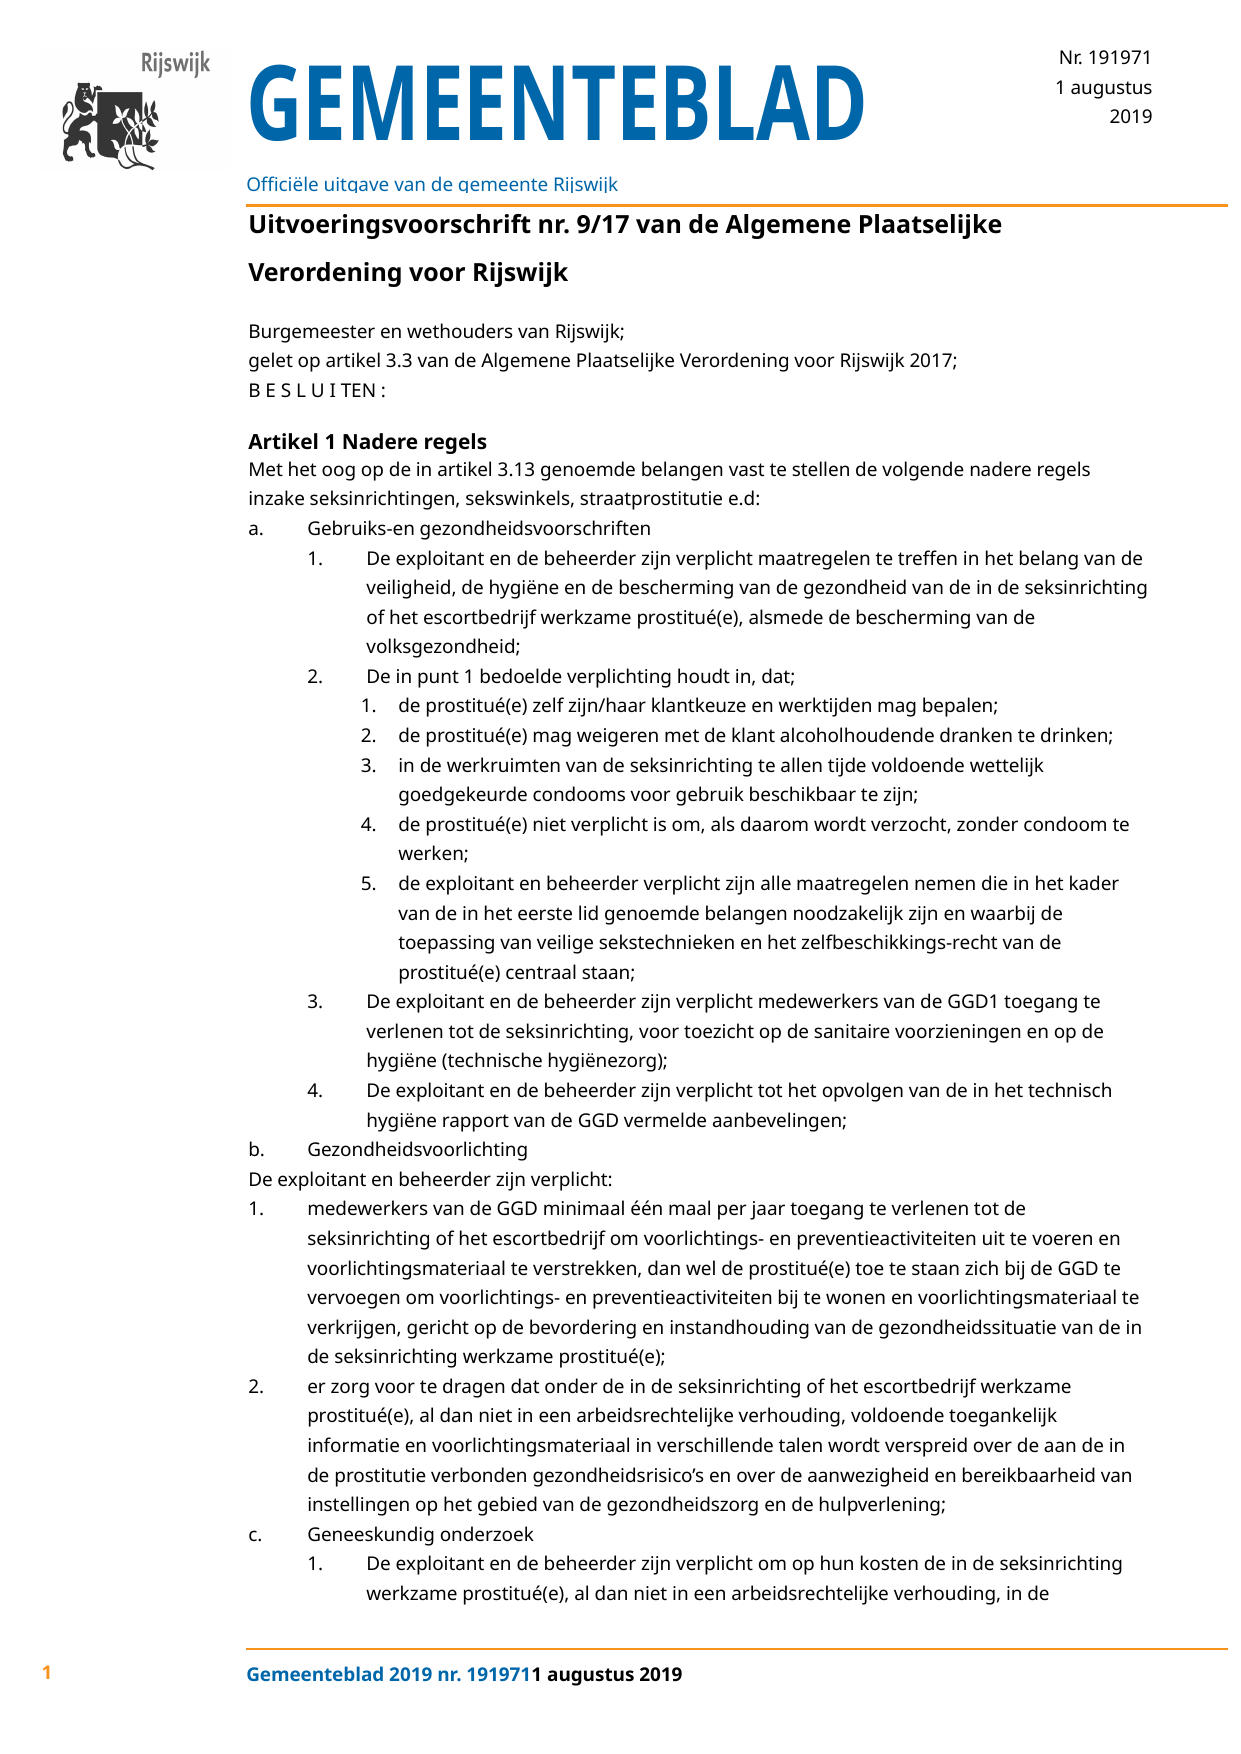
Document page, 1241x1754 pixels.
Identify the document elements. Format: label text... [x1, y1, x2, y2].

text De exploitant en beheerder zijn verplicht: [248, 1166, 1152, 1192]
list De in punt 1 bedoelde verplichting houdt in, dat; [307, 663, 1152, 689]
text Uitvoeringsvoorschrift nr. 9/17 van de Algemene Plaatselijke Verordening voor Rijswijk [248, 207, 1152, 288]
list de prostitué(e) zelf zijn/haar klantkeuze en werktijden mag bepalen; [361, 693, 1152, 718]
list De exploitant en de beheerder zijn verplicht medewerkers van de GGD1 toegang te verlenen tot de seksinrichting, voor toezicht op de sanitaire voorzieningen en op de hygiëne (technische hygiënezorg); [307, 988, 1152, 1073]
list De exploitant en de beheerder zijn verplicht maatregelen te treffen in het belang van de veiligheid, de hygiëne en de bescherming van de gezondheid van de in de seksinrichting of het escortbedrijf werkzame prostitué(e), alsmede de bescherming van de volksgezondheid; [307, 545, 1152, 659]
list de exploitant en beheerder verplicht zijn alle maatregelen nemen die in het kader van de in het eerste lid genoemde belangen noodzakelijk zijn en waarbij de toepassing van veilige sekstechnieken en het zelfbeschikkings-recht van de prostitué(e) centraal staan; [361, 870, 1152, 984]
text B E S L U I TEN : [248, 377, 1152, 403]
text Met het oog op de in artikel 3.13 genoemde belangen vast te stellen de volgende nadere regels inzake seksinrichtingen, sekswinkels, straatprostitutie e.d: [248, 456, 1152, 511]
list Geneeskundig onderzoek [248, 1521, 1152, 1547]
list Gezondheidsvoorlichting [248, 1136, 1152, 1162]
list er zorg voor te dragen dat onder de in de seksinrichting of het escortbedrijf werkzame prostitué(e), al dan niet in een arbeidsrechtelijke verhouding, voldoende toegankelijk informatie en voorlichtingsmateriaal in verschillende talen wordt verspreid over de aan de in de prostitutie verbonden gezondheidsrisico’s en over de aanwezigheid en bereikbaarheid van instellingen op het gebied van de gezondheidszorg en de hulpverlening; [248, 1373, 1152, 1517]
list de prostitué(e) mag weigeren met de klant alcoholhoudende dranken te drinken; [361, 722, 1152, 748]
text Burgemeester en wethouders van Rijswijk; [248, 318, 1152, 344]
list medewerkers van de GGD minimaal één maal per jaar toegang te verlenen tot de seksinrichting of het escortbedrijf om voorlichtings- en preventieactiviteiten uit te voeren en voorlichtingsmateriaal te verstrekken, dan wel de prostitué(e) toe te staan zich bij de GGD te vervoegen om voorlichtings- en preventieactiviteiten bij te wonen en voorlichtingsmateriaal te verkrijgen, gericht op de bevordering en instandhouding van de gezondheidssituatie van de in de seksinrichting werkzame prostitué(e); [248, 1196, 1152, 1369]
list de prostitué(e) niet verplicht is om, als daarom wordt verzocht, zonder condoom te werken; [361, 811, 1152, 866]
text gelet op artikel 3.3 van de Algemene Plaatselijke Verordening voor Rijswijk 2017; [248, 347, 1152, 373]
picture [41, 47, 231, 172]
list in de werkruimten van de seksinrichting te allen tijde voldoende wettelijk goedgekeurde condooms voor gebruik beschikbaar te zijn; [361, 752, 1152, 807]
list Gebruiks-en gezondheidsvoorschriften [248, 515, 1152, 541]
list De exploitant en de beheerder zijn verplicht tot het opvolgen van de in het technisch hygiëne rapport van de GGD vermelde aanbevelingen; [307, 1077, 1152, 1132]
text Artikel 1 Nadere regels [248, 427, 1152, 456]
list De exploitant en de beheerder zijn verplicht om op hun kosten de in de seksinrichting werkzame prostitué(e), al dan niet in een arbeidsrechtelijke verhouding, in de [307, 1551, 1152, 1606]
